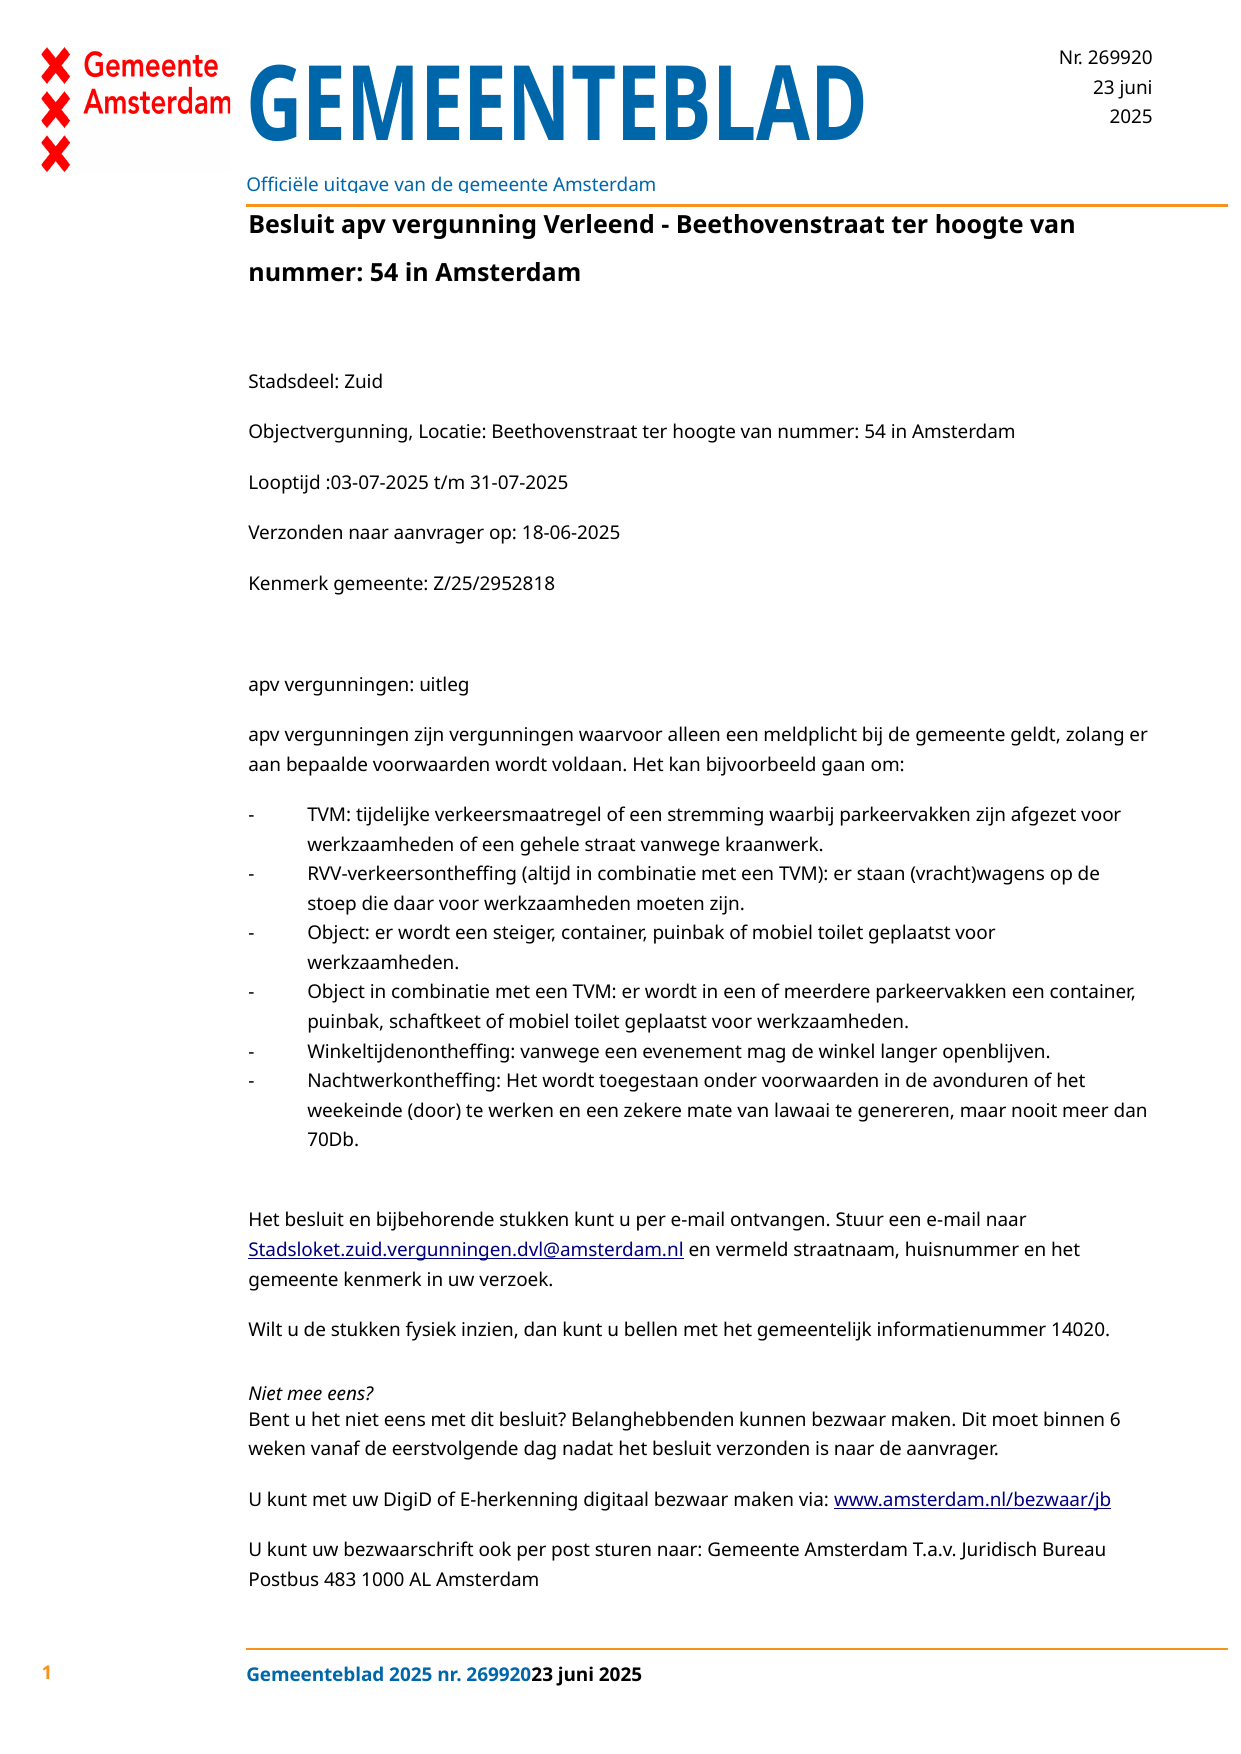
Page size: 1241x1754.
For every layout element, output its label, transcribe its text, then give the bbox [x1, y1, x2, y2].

text apv vergunningen zijn vergunningen waarvoor alleen een meldplicht bij de gemeente geldt, zolang er aan bepaalde voorwaarden wordt voldaan. Het kan bijvoorbeeld gaan om: [248, 721, 1152, 777]
text Objectvergunning, Locatie: Beethovenstraat ter hoogte van nummer: 54 in Amsterdam [248, 419, 1152, 444]
text Wilt u de stukken fysiek inzien, dan kunt u bellen met het gemeentelijk informatienummer 14020. [248, 1316, 1152, 1342]
text Besluit apv vergunning Verleend - Beethovenstraat ter hoogte van nummer: 54 in Amsterdam [248, 207, 1152, 288]
list RVV-verkeersontheffing (altijd in combinatie met een TVM): er staan (vracht)wagens op de stoep die daar voor werkzaamheden moeten zijn. [248, 860, 1152, 916]
text Verzonden naar aanvrager op: 18-06-2025 [248, 519, 1152, 545]
text Bent u het niet eens met dit besluit? Belanghebbenden kunnen bezwaar maken. Dit moet binnen 6 weken vanaf de eerstvolgende dag nadat het besluit verzonden is naar de aanvrager. [248, 1406, 1152, 1461]
text Het besluit en bijbehorende stukken kunt u per e-mail ontvangen. Stuur een e-mail naar Stadsloket.zuid.vergunningen.dvl@amsterdam.nl en vermeld straatnaam, huisnummer en het gemeente kenmerk in uw verzoek. [248, 1207, 1152, 1292]
text Niet mee eens? [248, 1380, 1152, 1406]
picture [41, 47, 231, 172]
text U kunt uw bezwaarschrift ook per post sturen naar: Gemeente Amsterdam T.a.v. Juridisch Bureau Postbus 483 1000 AL Amsterdam [248, 1536, 1152, 1592]
text Kenmerk gemeente: Z/25/2952818 [248, 570, 1152, 596]
list Nachtwerkontheffing: Het wordt toegestaan onder voorwaarden in de avonduren of het weekeinde (door) te werken en een zekere mate van lawaai te genereren, maar nooit meer dan 70Db. [248, 1067, 1152, 1152]
text apv vergunningen: uitleg [248, 671, 1152, 697]
text Looptijd :03-07-2025 t/m 31-07-2025 [248, 469, 1152, 495]
list Object in combinatie met een TVM: er wordt in een of meerdere parkeervakken een container, puinbak, schaftkeet of mobiel toilet geplaatst voor werkzaamheden. [248, 979, 1152, 1034]
text U kunt met uw DigiD of E-herkenning digitaal bezwaar maken via: www.amsterdam.nl/bezwaar/jb [248, 1486, 1152, 1512]
list TVM: tijdelijke verkeersmaatregel of een stremming waarbij parkeervakken zijn afgezet voor werkzaamheden of een gehele straat vanwege kraanwerk. [248, 801, 1152, 857]
text Stadsdeel: Zuid [248, 368, 1152, 394]
list Object: er wordt een steiger, container, puinbak of mobiel toilet geplaatst voor werkzaamheden. [248, 919, 1152, 975]
list Winkeltijdenontheffing: vanwege een evenement mag de winkel langer openblijven. [248, 1038, 1152, 1064]
